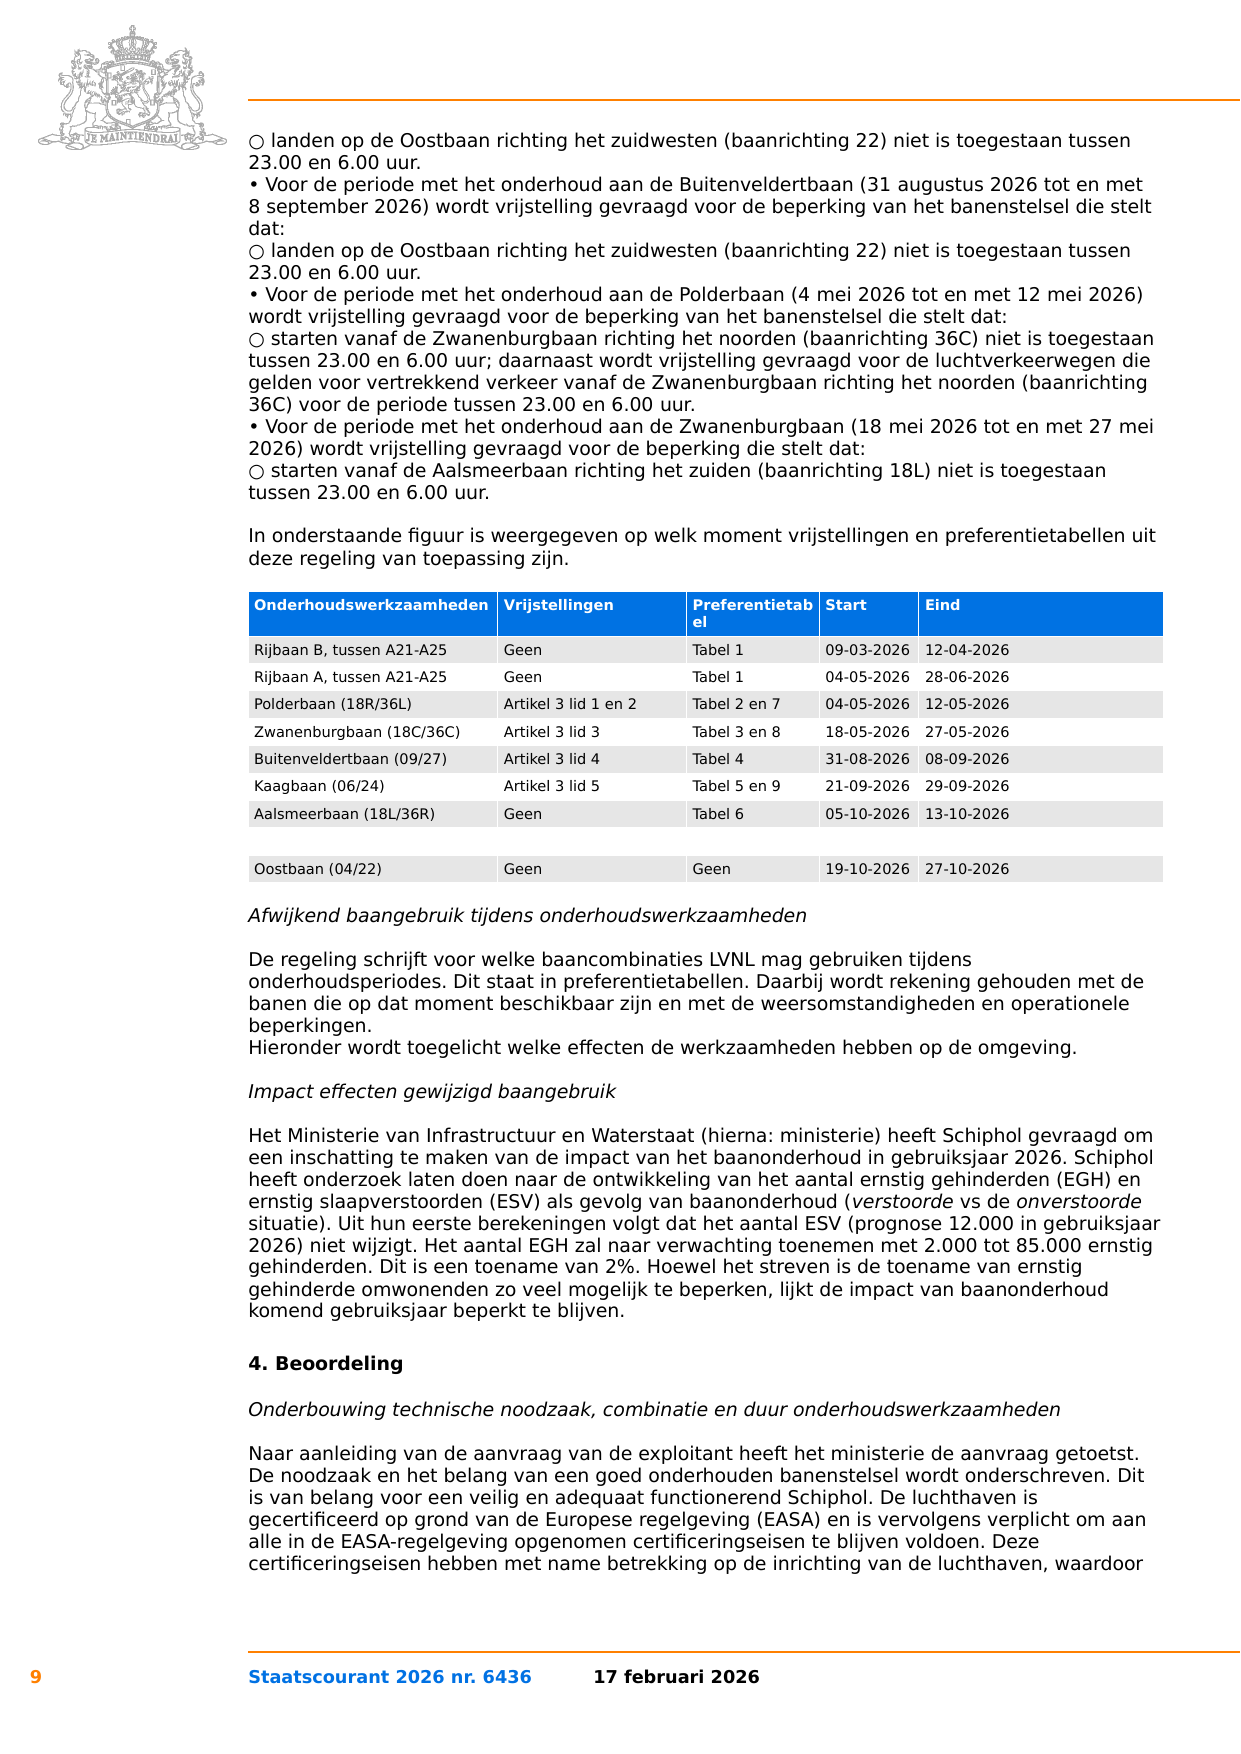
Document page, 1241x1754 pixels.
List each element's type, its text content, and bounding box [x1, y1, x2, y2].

text • Voor de periode met het onderhoud aan de Buitenveldertbaan (31 augustus 2026 tot en met 8 september 2026) wordt vrijstelling gevraagd voor de beperking van het banenstelsel die stelt dat: [248, 174, 1163, 240]
table_cell Tabel 4 [687, 746, 819, 773]
text Hieronder wordt toegelicht welke effecten de werkzaamheden hebben op de omgeving. [248, 1037, 1163, 1059]
table_cell [687, 829, 819, 855]
table_cell [919, 829, 1163, 855]
table_header Vrijstellingen [498, 592, 686, 636]
table_cell Geen [498, 801, 686, 827]
table_cell 28-06-2026 [919, 664, 1163, 690]
table_cell 19-10-2026 [820, 856, 918, 882]
text De regeling schrijft voor welke baancombinaties LVNL mag gebruiken tijdens onderhoudsperiodes. Dit staat in preferentietabellen. Daarbij wordt rekening gehouden met de banen die op dat moment beschikbaar zijn en met de weersomstandigheden en operationele beperkingen. [248, 949, 1163, 1037]
table_cell Aalsmeerbaan (18L/36R) [249, 801, 497, 827]
table_cell Kaagbaan (06/24) [249, 774, 497, 800]
table_cell Tabel 6 [687, 801, 819, 827]
picture [38, 25, 227, 150]
table_cell [820, 829, 918, 855]
text ○ landen op de Oostbaan richting het zuidwesten (baanrichting 22) niet is toegestaan tussen 23.00 en 6.00 uur. [248, 130, 1163, 174]
table_cell Tabel 1 [687, 664, 819, 690]
table_cell Artikel 3 lid 3 [498, 719, 686, 745]
table_cell 12-04-2026 [919, 637, 1163, 663]
table_cell Buitenveldertbaan (09/27) [249, 746, 497, 773]
table_header Preferentietabel [687, 592, 819, 636]
table_cell 18-05-2026 [820, 719, 918, 745]
table_cell 31-08-2026 [820, 746, 918, 773]
table_cell [498, 829, 686, 855]
table_header Start [820, 592, 918, 636]
table_cell 13-10-2026 [919, 801, 1163, 827]
text Naar aanleiding van de aanvraag van de exploitant heeft het ministerie de aanvraag getoetst. De noodzaak en het belang van een goed onderhouden banenstelsel wordt onderschreven. Dit is van belang voor een veilig en adequaat functionerend Schiphol. De luchthaven is gecertificeerd op grond van de Europese regelgeving (EASA) en is vervolgens verplicht om aan alle in de EASA-regelgeving opgenomen certificeringseisen te blijven voldoen. Deze certificeringseisen hebben met name betrekking op de inrichting van de luchthaven, waardoor [248, 1443, 1163, 1575]
table_cell Artikel 3 lid 1 en 2 [498, 691, 686, 718]
table_cell Geen [498, 637, 686, 663]
text • Voor de periode met het onderhoud aan de Polderbaan (4 mei 2026 tot en met 12 mei 2026) wordt vrijstelling gevraagd voor de beperking van het banenstelsel die stelt dat: [248, 284, 1163, 328]
text ○ landen op de Oostbaan richting het zuidwesten (baanrichting 22) niet is toegestaan tussen 23.00 en 6.00 uur. [248, 240, 1163, 284]
table_cell Artikel 3 lid 5 [498, 774, 686, 800]
table_cell Oostbaan (04/22) [249, 856, 497, 882]
table_cell 29-09-2026 [919, 774, 1163, 800]
table_header Eind [919, 592, 1163, 636]
text • Voor de periode met het onderhoud aan de Zwanenburgbaan (18 mei 2026 tot en met 27 mei 2026) wordt vrijstelling gevraagd voor de beperking die stelt dat: [248, 416, 1163, 459]
table_cell Tabel 2 en 7 [687, 691, 819, 718]
text ○ starten vanaf de Aalsmeerbaan richting het zuiden (baanrichting 18L) niet is toegestaan tussen 23.00 en 6.00 uur. [248, 459, 1163, 503]
table_cell Rijbaan A, tussen A21-A25 [249, 664, 497, 690]
table_cell 05-10-2026 [820, 801, 918, 827]
subtitle Onderbouwing technische noodzaak, combinatie en duur onderhoudswerkzaamheden [248, 1399, 1163, 1421]
table_cell 04-05-2026 [820, 664, 918, 690]
table_cell 21-09-2026 [820, 774, 918, 800]
table_cell Zwanenburgbaan (18C/36C) [249, 719, 497, 745]
table_cell Geen [498, 664, 686, 690]
table_cell 09-03-2026 [820, 637, 918, 663]
table_cell Tabel 1 [687, 637, 819, 663]
table_cell Tabel 5 en 9 [687, 774, 819, 800]
subtitle Afwijkend baangebruik tijdens onderhoudswerkzaamheden [248, 905, 1163, 927]
table_cell Tabel 3 en 8 [687, 719, 819, 745]
table_cell Geen [687, 856, 819, 882]
table_cell Rijbaan B, tussen A21-A25 [249, 637, 497, 663]
text ○ starten vanaf de Zwanenburgbaan richting het noorden (baanrichting 36C) niet is toegestaan tussen 23.00 en 6.00 uur; daarnaast wordt vrijstelling gevraagd voor de luchtverkeerwegen die gelden voor vertrekkend verkeer vanaf de Zwanenburgbaan richting het noorden (baanrichting 36C) voor de periode tussen 23.00 en 6.00 uur. [248, 328, 1163, 416]
table_cell 27-05-2026 [919, 719, 1163, 745]
table_cell Geen [498, 856, 686, 882]
text Het Ministerie van Infrastructuur en Waterstaat (hierna: ministerie) heeft Schiphol gevraagd om een inschatting te maken van de impact van het baanonderhoud in gebruiksjaar 2026. Schiphol heeft onderzoek laten doen naar de ontwikkeling van het aantal ernstig gehinderden (EGH) en ernstig slaapverstoorden (ESV) als gevolg van baanonderhoud (verstoorde vs de onverstoorde situatie). Uit hun eerste berekeningen volgt dat het aantal ESV (prognose 12.000 in gebruiksjaar 2026) niet wijzigt. Het aantal EGH zal naar verwachting toenemen met 2.000 tot 85.000 ernstig gehinderden. Dit is een toename van 2%. Hoewel het streven is de toename van ernstig gehinderde omwonenden zo veel mogelijk te beperken, lijkt de impact van baanonderhoud komend gebruiksjaar beperkt te blijven. [248, 1124, 1163, 1322]
table_cell 08-09-2026 [919, 746, 1163, 773]
table_cell [249, 829, 497, 855]
table_header Onderhoudswerkzaamheden [249, 592, 497, 636]
table_cell 12-05-2026 [919, 691, 1163, 718]
subtitle Impact effecten gewijzigd baangebruik [248, 1081, 1163, 1103]
table_cell 04-05-2026 [820, 691, 918, 718]
table_cell Polderbaan (18R/36L) [249, 691, 497, 718]
subtitle 4. Beoordeling [248, 1352, 1163, 1374]
table_cell 27-10-2026 [919, 856, 1163, 882]
table_cell Artikel 3 lid 4 [498, 746, 686, 773]
text In onderstaande figuur is weergegeven op welk moment vrijstellingen en preferentietabellen uit deze regeling van toepassing zijn. [248, 525, 1163, 569]
